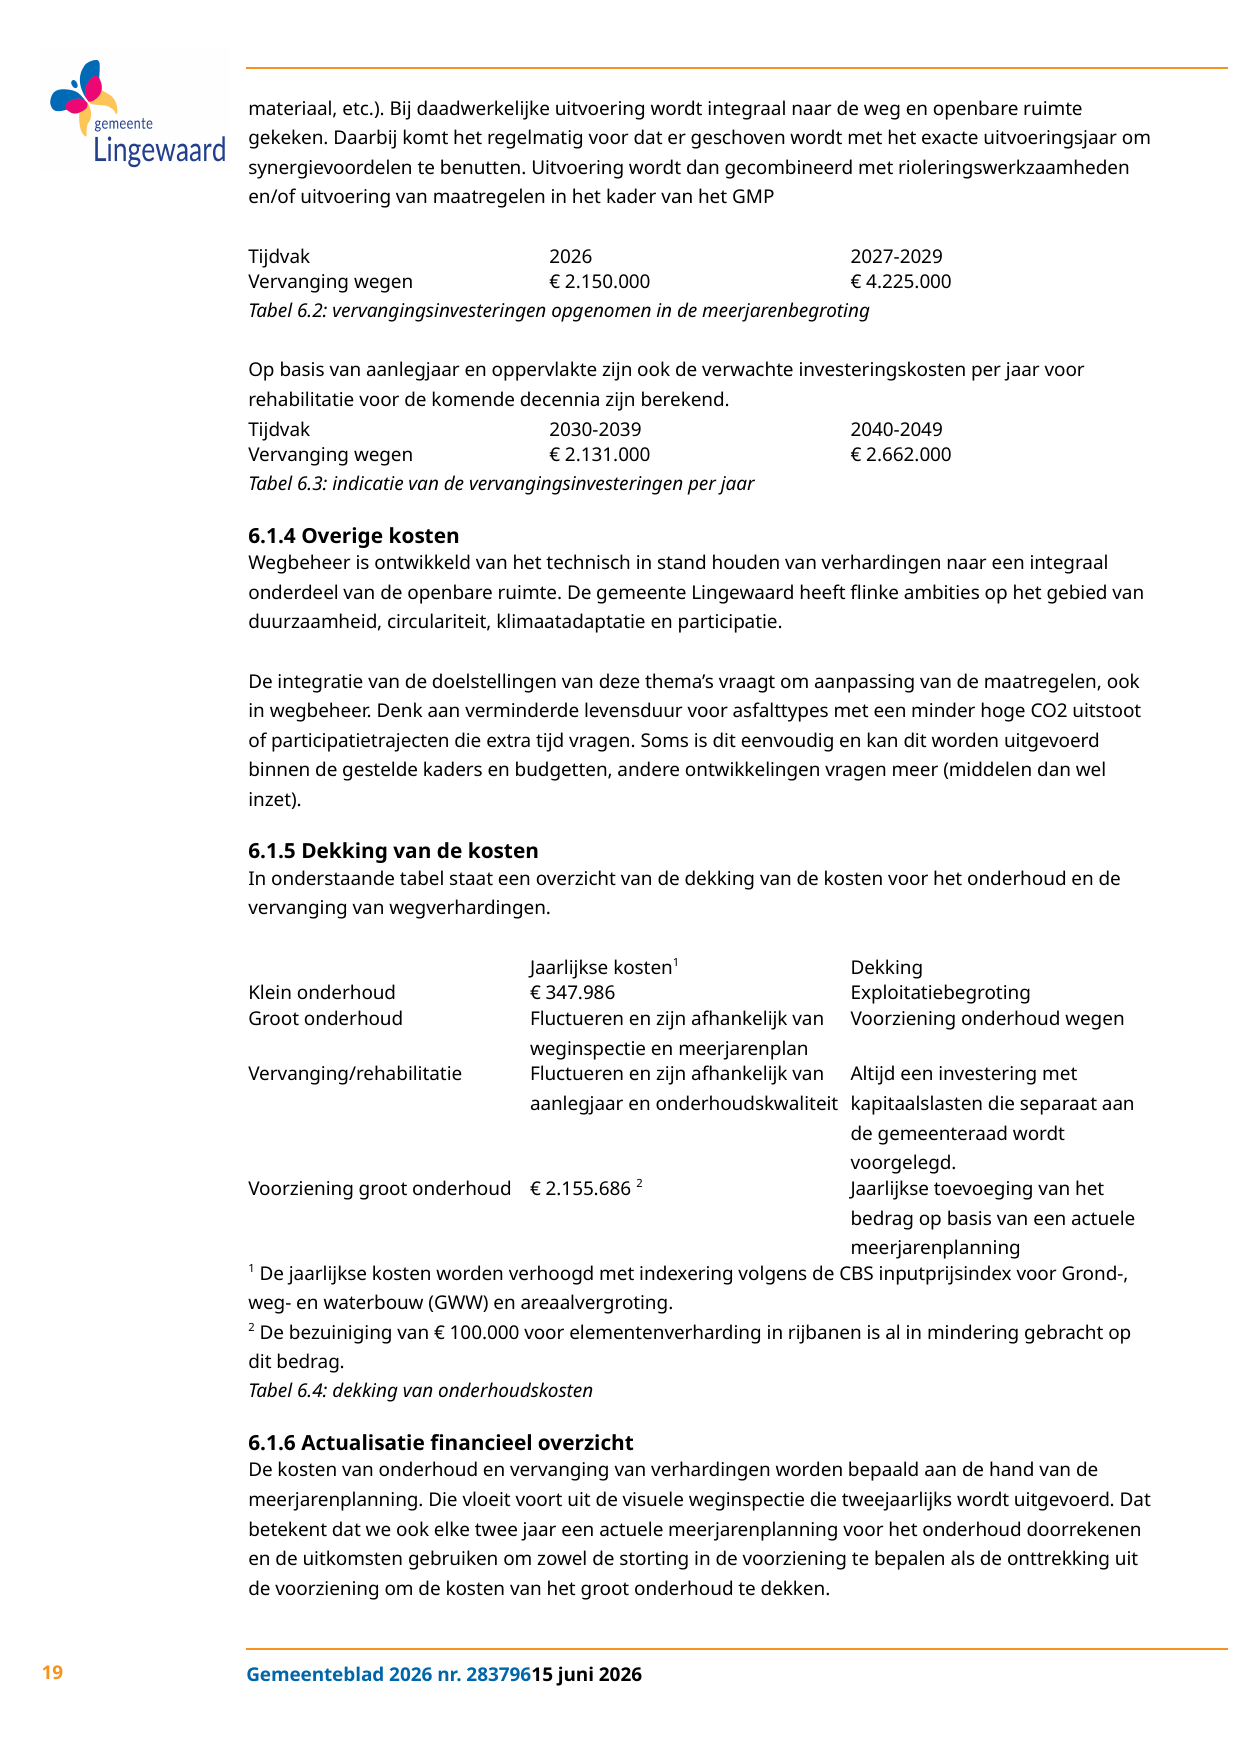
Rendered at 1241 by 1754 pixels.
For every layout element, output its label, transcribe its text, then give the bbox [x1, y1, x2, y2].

text 6.1.4 Overige kosten [248, 521, 1152, 549]
text Wegbeheer is ontwikkeld van het technisch in stand houden van verhardingen naar een integraal onderdeel van de openbare ruimte. De gemeente Lingewaard heeft flinke ambities op het gebied van duurzaamheid, circulariteit, klimaatadaptatie en participatie. [248, 549, 1152, 634]
table_cell Voorziening onderhoud wegen [850, 1005, 1152, 1061]
table_cell 1 De jaarlijkse kosten worden verhoogd met indexering volgens de CBS inputprijsindex voor Grond-, weg- en waterbouw (GWW) en areaalvergroting. 2 De bezuiniging van € 100.000 voor elementenverharding in rijbanen is al in mindering gebracht op dit bedrag. [248, 1260, 1152, 1374]
table_cell € 2.662.000 [850, 442, 1152, 467]
text Tabel 6.3: indicatie van de vervangingsinvesteringen per jaar [248, 471, 1152, 496]
text 6.1.5 Dekking van de kosten [248, 837, 1152, 865]
table_cell Jaarlijkse toevoeging van het bedrag op basis van een actuele meerjarenplanning [850, 1175, 1152, 1260]
table_cell € 2.155.686 2 [530, 1175, 850, 1260]
table_header Dekking [850, 954, 1152, 979]
table_cell Vervanging wegen [248, 442, 549, 467]
table_cell Fluctueren en zijn afhankelijk van aanlegjaar en onderhoudskwaliteit [530, 1061, 850, 1175]
table_header Tijdvak [248, 416, 549, 442]
table_cell € 4.225.000 [850, 269, 1152, 294]
text 6.1.6 Actualisatie financieel overzicht [248, 1428, 1152, 1457]
table_cell € 2.131.000 [549, 442, 850, 467]
text Tabel 6.4: dekking van onderhoudskosten [248, 1378, 1152, 1403]
table_header 2040-2049 [850, 416, 1152, 442]
picture [41, 47, 231, 172]
text De kosten van onderhoud en vervanging van verhardingen worden bepaald aan de hand van de meerjarenplanning. Die vloeit voort uit de visuele weginspectie die tweejaarlijks wordt uitgevoerd. Dat betekent dat we ook elke twee jaar een actuele meerjarenplanning voor het onderhoud doorrekenen en de uitkomsten gebruiken om zowel de storting in de voorziening te bepalen als de onttrekking uit de voorziening om de kosten van het groot onderhoud te dekken. [248, 1457, 1152, 1601]
table_header Jaarlijkse kosten1 [530, 954, 850, 979]
table_cell Voorziening groot onderhoud [248, 1175, 530, 1260]
text In onderstaande tabel staat een overzicht van de dekking van de kosten voor het onderhoud en de vervanging van wegverhardingen. [248, 865, 1152, 920]
text De integratie van de doelstellingen van deze thema’s vraagt om aanpassing van de maatregelen, ook in wegbeheer. Denk aan verminderde levensduur voor asfalttypes met een minder hoge CO2 uitstoot of participatietrajecten die extra tijd vragen. Soms is dit eenvoudig en kan dit worden uitgevoerd binnen de gestelde kaders en budgetten, andere ontwikkelingen vragen meer (middelen dan wel inzet). [248, 668, 1152, 812]
table_cell Exploitatiebegroting [850, 980, 1152, 1005]
table_cell Vervanging wegen [248, 269, 549, 294]
table_header 2026 [549, 243, 850, 268]
table_header Tijdvak [248, 243, 549, 268]
text Tabel 6.2: vervangingsinvesteringen opgenomen in de meerjarenbegroting [248, 297, 1152, 323]
text materiaal, etc.). Bij daadwerkelijke uitvoering wordt integraal naar de weg en openbare ruimte gekeken. Daarbij komt het regelmatig voor dat er geschoven wordt met het exacte uitvoeringsjaar om synergievoordelen te benutten. Uitvoering wordt dan gecombineerd met rioleringswerkzaamheden en/of uitvoering van maatregelen in het kader van het GMP [248, 95, 1152, 209]
table_cell Groot onderhoud [248, 1005, 530, 1061]
table_cell Fluctueren en zijn afhankelijk van weginspectie en meerjarenplan [530, 1005, 850, 1061]
table_header 2027-2029 [850, 243, 1152, 268]
table_cell € 347.986 [530, 980, 850, 1005]
table_cell € 2.150.000 [549, 269, 850, 294]
table_cell Klein onderhoud [248, 980, 530, 1005]
text Op basis van aanlegjaar en oppervlakte zijn ook de verwachte investeringskosten per jaar voor rehabilitatie voor de komende decennia zijn berekend. [248, 357, 1152, 412]
table_cell Altijd een investering met kapitaalslasten die separaat aan de gemeenteraad wordt voorgelegd. [850, 1061, 1152, 1175]
table_cell Vervanging/rehabilitatie [248, 1061, 530, 1175]
table_header [248, 954, 530, 979]
table_header 2030-2039 [549, 416, 850, 442]
